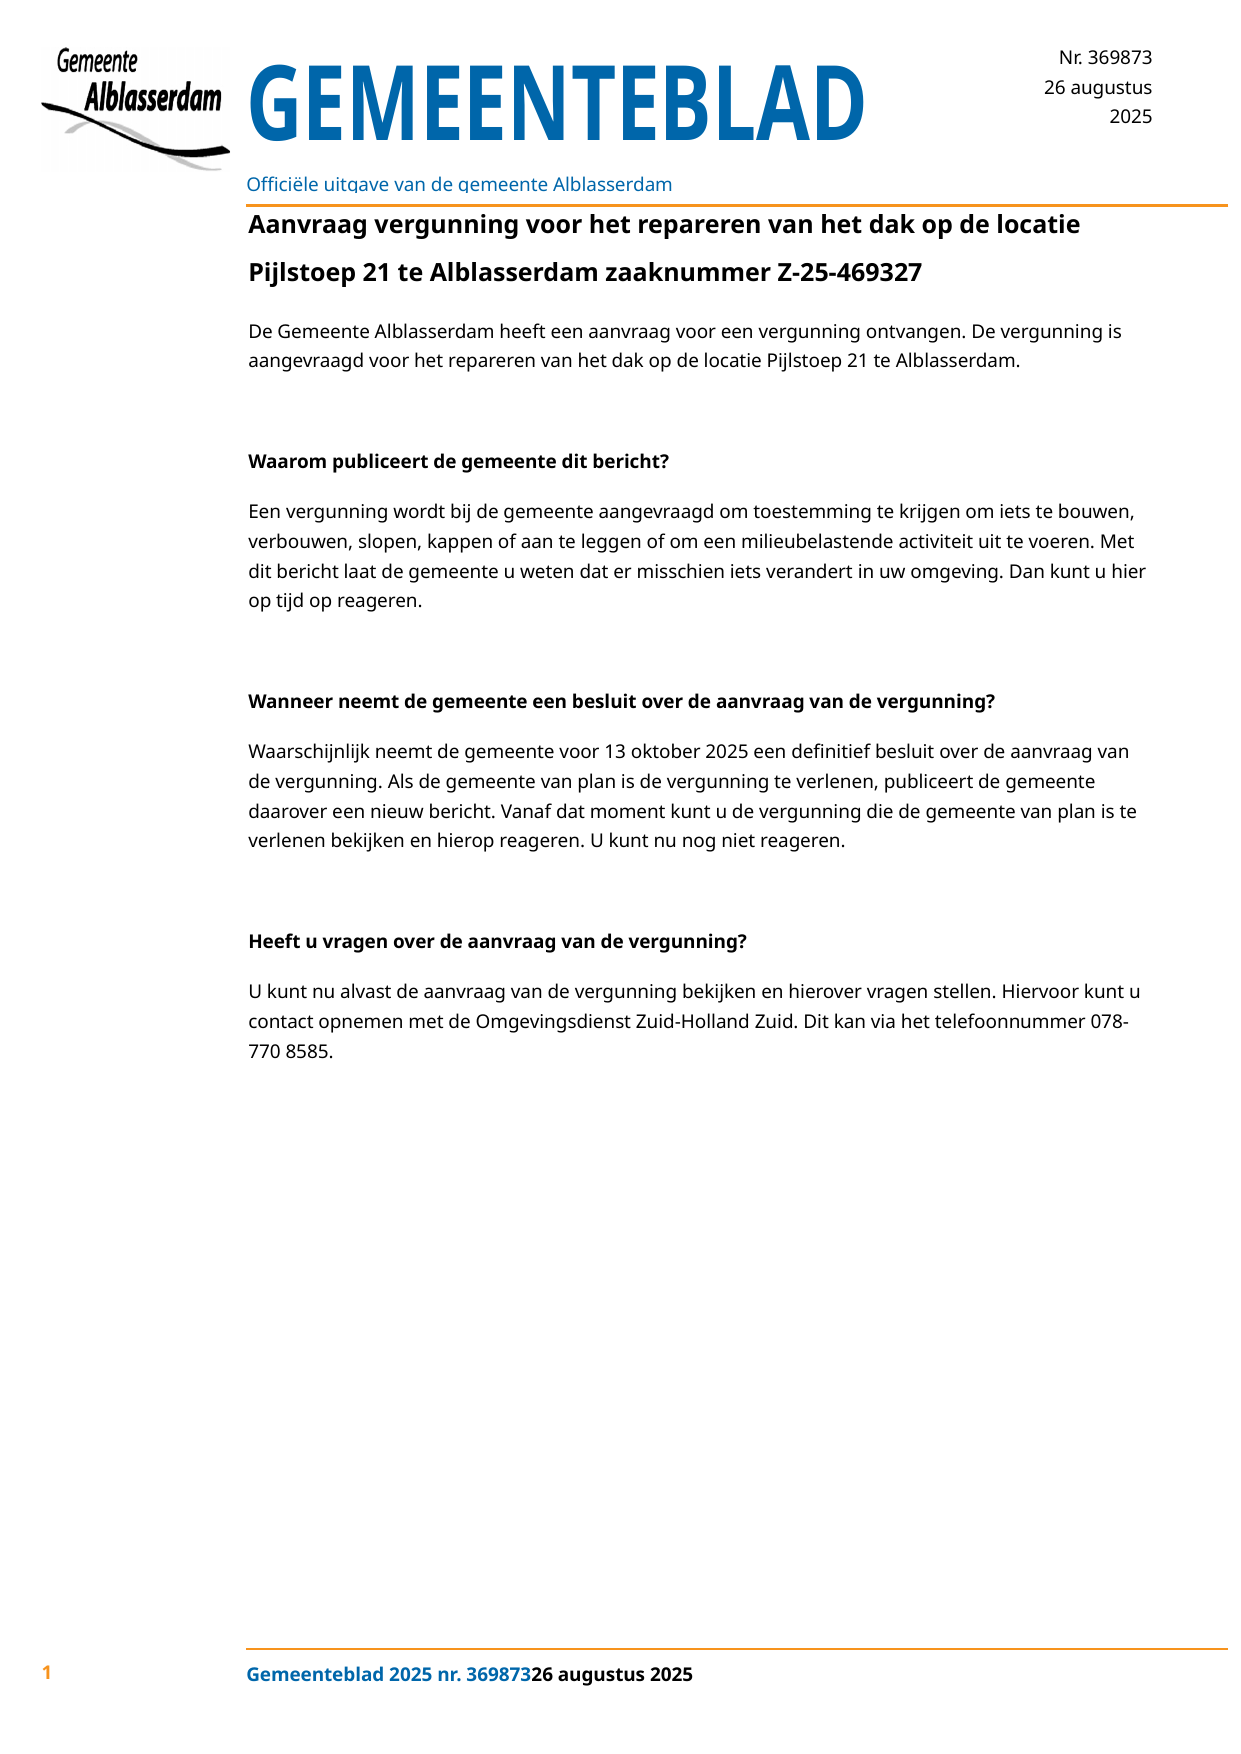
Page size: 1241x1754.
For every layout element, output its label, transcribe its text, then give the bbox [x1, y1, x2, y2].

text Aanvraag vergunning voor het repareren van het dak op de locatie Pijlstoep 21 te Alblasserdam zaaknummer Z-25-469327 [248, 207, 1152, 288]
text Heeft u vragen over de aanvraag van de vergunning? [248, 928, 1152, 954]
text Waarom publiceert de gemeente dit bericht? [248, 448, 1152, 474]
text U kunt nu alvast de aanvraag van de vergunning bekijken en hierover vragen stellen. Hiervoor kunt u contact opnemen met de Omgevingsdienst Zuid-Holland Zuid. Dit kan via het telefoonnummer 078-770 8585. [248, 979, 1152, 1064]
text Waarschijnlijk neemt de gemeente voor 13 oktober 2025 een definitief besluit over de aanvraag van de vergunning. Als de gemeente van plan is de vergunning te verlenen, publiceert de gemeente daarover een nieuw bericht. Vanaf dat moment kunt u de vergunning die de gemeente van plan is te verlenen bekijken en hierop reageren. U kunt nu nog niet reageren. [248, 739, 1152, 853]
text Wanneer neemt de gemeente een besluit over de aanvraag van de vergunning? [248, 688, 1152, 714]
text De Gemeente Alblasserdam heeft een aanvraag voor een vergunning ontvangen. De vergunning is aangevraagd voor het repareren van het dak op de locatie Pijlstoep 21 te Alblasserdam. [248, 318, 1152, 373]
picture [41, 47, 231, 172]
text Een vergunning wordt bij de gemeente aangevraagd om toestemming te krijgen om iets te bouwen, verbouwen, slopen, kappen of aan te leggen of om een milieubelastende activiteit uit te voeren. Met dit bericht laat de gemeente u weten dat er misschien iets verandert in uw omgeving. Dan kunt u hier op tijd op reageren. [248, 499, 1152, 613]
